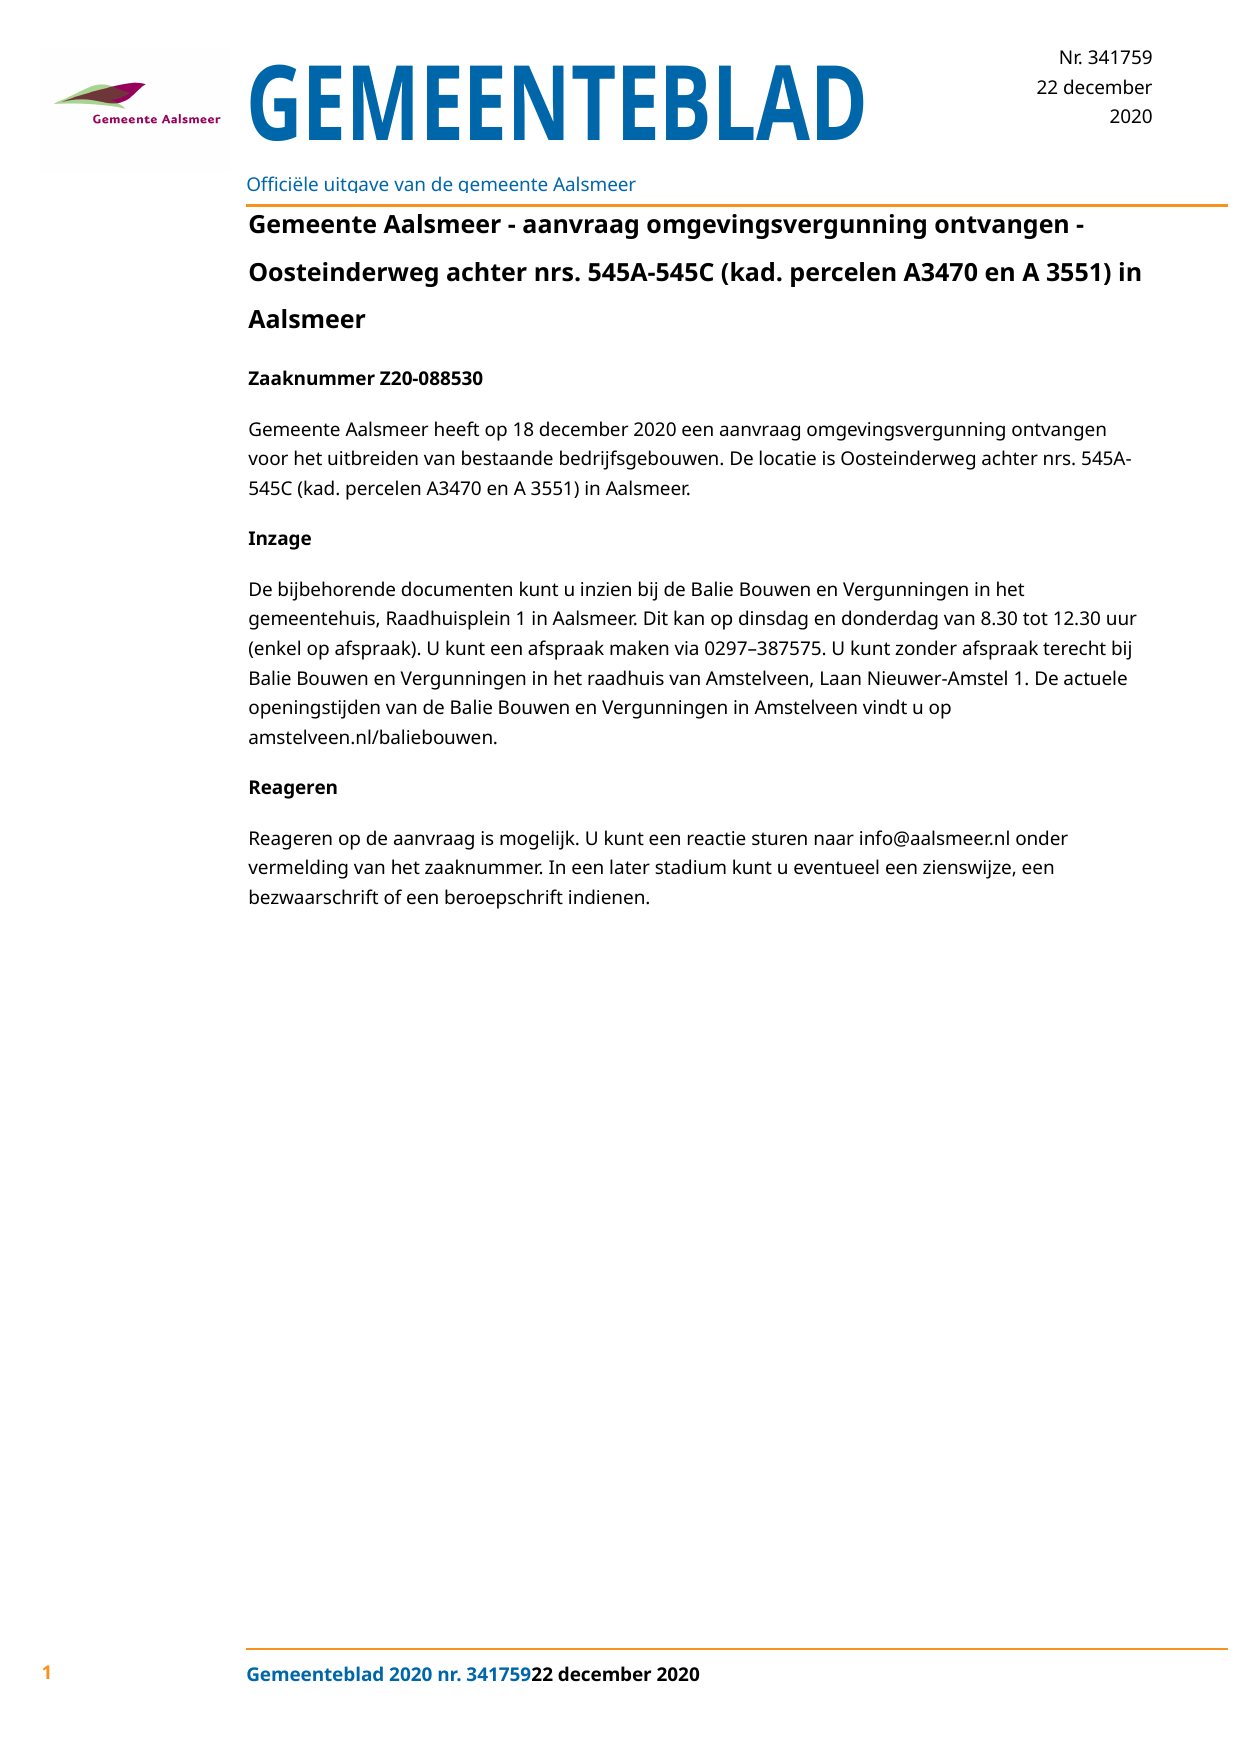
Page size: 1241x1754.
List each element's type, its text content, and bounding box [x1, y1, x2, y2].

text Gemeente Aalsmeer - aanvraag omgevingsvergunning ontvangen - Oosteinderweg achter nrs. 545A-545C (kad. percelen A3470 en A 3551) in Aalsmeer [248, 207, 1152, 336]
text Inzage [248, 526, 1152, 551]
text Reageren op de aanvraag is mogelijk. U kunt een reactie sturen naar info@aalsmeer.nl onder vermelding van het zaaknummer. In een later stadium kunt u eventueel een zienswijze, een bezwaarschrift of een beroepschrift indienen. [248, 825, 1152, 909]
text Gemeente Aalsmeer heeft op 18 december 2020 een aanvraag omgevingsvergunning ontvangen voor het uitbreiden van bestaande bedrijfsgebouwen. De locatie is Oosteinderweg achter nrs. 545A-545C (kad. percelen A3470 en A 3551) in Aalsmeer. [248, 416, 1152, 501]
picture [41, 47, 231, 172]
text Zaaknummer Z20-088530 [248, 366, 1152, 391]
text De bijbehorende documenten kunt u inzien bij de Balie Bouwen en Vergunningen in het gemeentehuis, Raadhuisplein 1 in Aalsmeer. Dit kan op dinsdag en donderdag van 8.30 tot 12.30 uur (enkel op afspraak). U kunt een afspraak maken via 0297–387575. U kunt zonder afspraak terecht bij Balie Bouwen en Vergunningen in het raadhuis van Amstelveen, Laan Nieuwer-Amstel 1. De actuele openingstijden van de Balie Bouwen en Vergunningen in Amstelveen vindt u op amstelveen.nl/baliebouwen. [248, 576, 1152, 749]
text Reageren [248, 774, 1152, 800]
